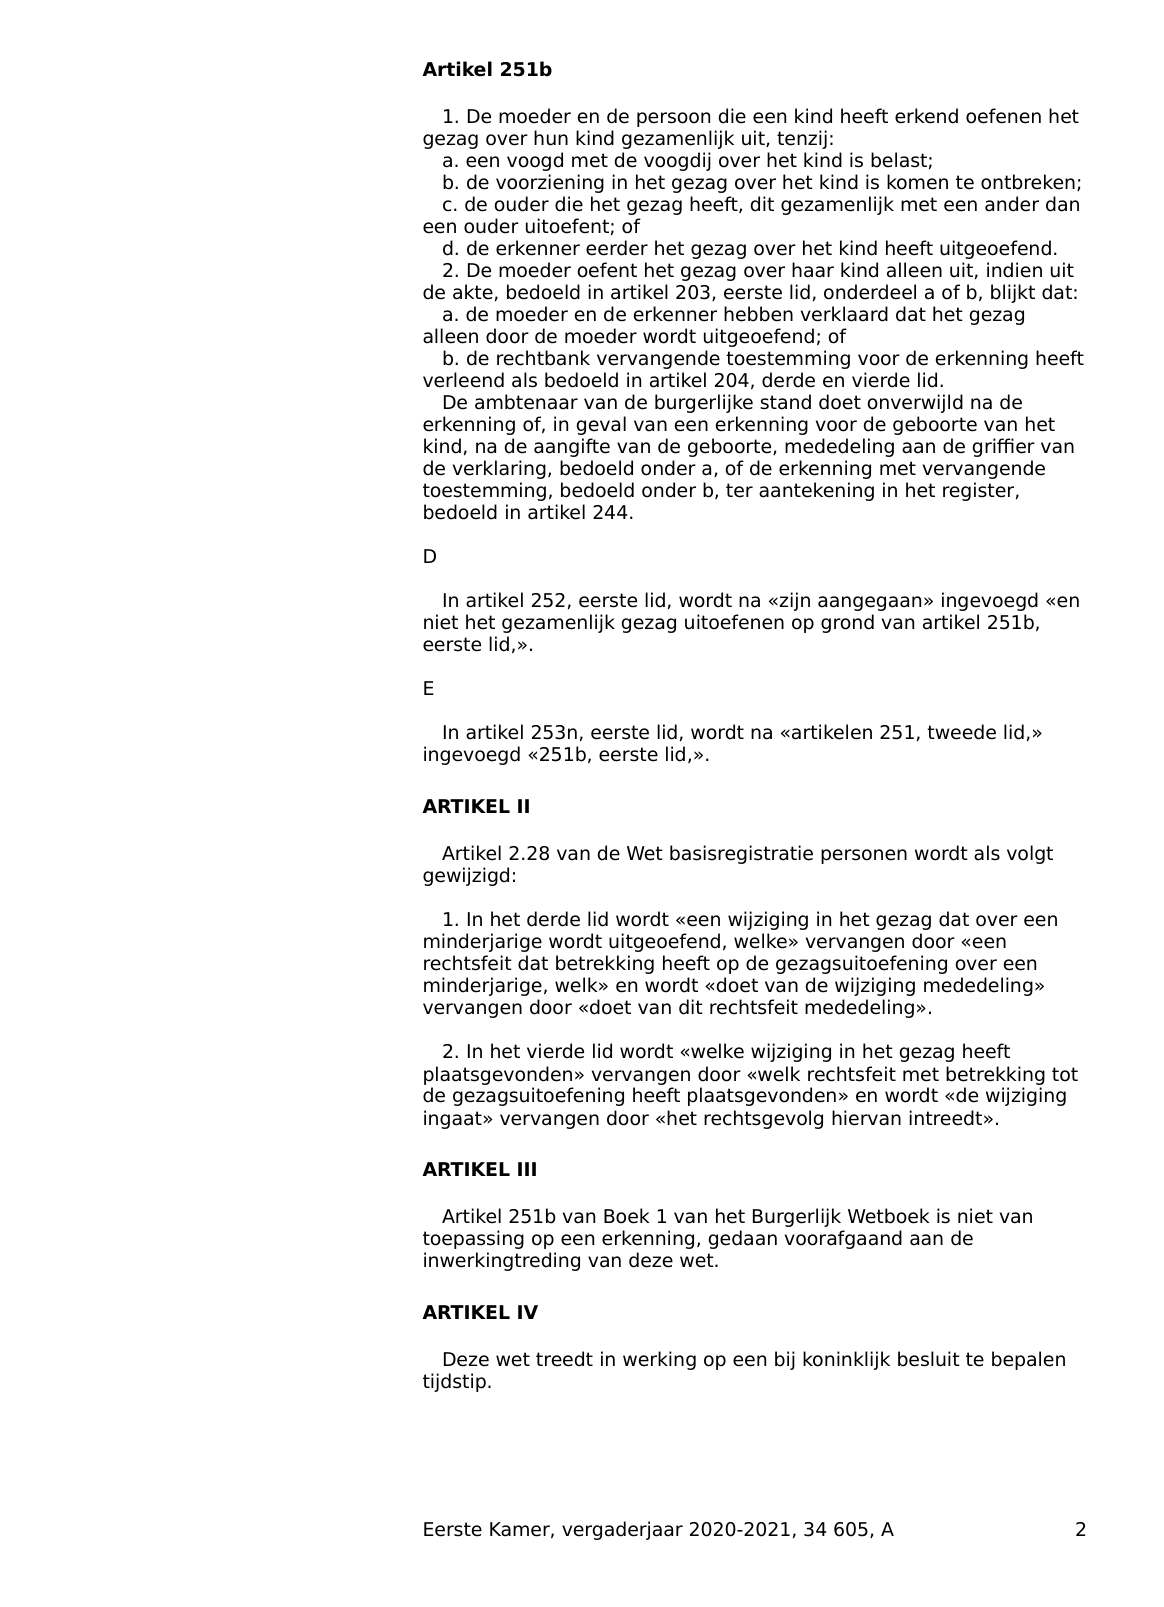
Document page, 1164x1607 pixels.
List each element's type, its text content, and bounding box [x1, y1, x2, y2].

text Artikel 2.28 van de Wet basisregistratie personen wordt als volgt gewijzigd: [422, 843, 1087, 887]
text d. de erkenner eerder het gezag over het kind heeft uitgeoefend. [422, 238, 1087, 260]
text 1. In het derde lid wordt «een wijziging in het gezag dat over een minderjarige wordt uitgeoefend, welke» vervangen door «een rechtsfeit dat betrekking heeft op de gezagsuitoefening over een minderjarige, welk» en wordt «doet van de wijziging mededeling» vervangen door «doet van dit rechtsfeit mededeling». [422, 909, 1087, 1019]
subtitle ARTIKEL III [422, 1159, 1087, 1181]
text 2. De moeder oefent het gezag over haar kind alleen uit, indien uit de akte, bedoeld in artikel 203, eerste lid, onderdeel a of b, blijkt dat: [422, 260, 1087, 304]
text a. een voogd met de voogdij over het kind is belast; [422, 150, 1087, 172]
subtitle ARTIKEL IV [422, 1302, 1087, 1324]
text In artikel 253n, eerste lid, wordt na «artikelen 251, tweede lid,» ingevoegd «251b, eerste lid,». [422, 722, 1087, 766]
subtitle ARTIKEL II [422, 796, 1087, 818]
text c. de ouder die het gezag heeft, dit gezamenlijk met een ander dan een ouder uitoefent; of [422, 194, 1087, 238]
text 2. In het vierde lid wordt «welke wijziging in het gezag heeft plaatsgevonden» vervangen door «welk rechtsfeit met betrekking tot de gezagsuitoefening heeft plaatsgevonden» en wordt «de wijziging ingaat» vervangen door «het rechtsgevolg hiervan intreedt». [422, 1041, 1087, 1129]
text De ambtenaar van de burgerlijke stand doet onverwijld na de erkenning of, in geval van een erkenning voor de geboorte van het kind, na de aangifte van de geboorte, mededeling aan de griffier van de verklaring, bedoeld onder a, of de erkenning met vervangende toestemming, bedoeld onder b, ter aantekening in het register, bedoeld in artikel 244. [422, 392, 1087, 524]
text E [422, 678, 1087, 700]
text Artikel 251b van Boek 1 van het Burgerlijk Wetboek is niet van toepassing op een erkenning, gedaan voorafgaand aan de inwerkingtreding van deze wet. [422, 1206, 1087, 1272]
text a. de moeder en de erkenner hebben verklaard dat het gezag alleen door de moeder wordt uitgeoefend; of [422, 304, 1087, 348]
text 1. De moeder en de persoon die een kind heeft erkend oefenen het gezag over hun kind gezamenlijk uit, tenzij: [422, 106, 1087, 150]
text D [422, 546, 1087, 568]
text Deze wet treedt in werking op een bij koninklijk besluit te bepalen tijdstip. [422, 1349, 1087, 1393]
text b. de voorziening in het gezag over het kind is komen te ontbreken; [422, 172, 1087, 194]
subtitle Artikel 251b [422, 59, 1087, 81]
text b. de rechtbank vervangende toestemming voor de erkenning heeft verleend als bedoeld in artikel 204, derde en vierde lid. [422, 348, 1087, 392]
text In artikel 252, eerste lid, wordt na «zijn aangegaan» ingevoegd «en niet het gezamenlijk gezag uitoefenen op grond van artikel 251b, eerste lid,». [422, 590, 1087, 656]
